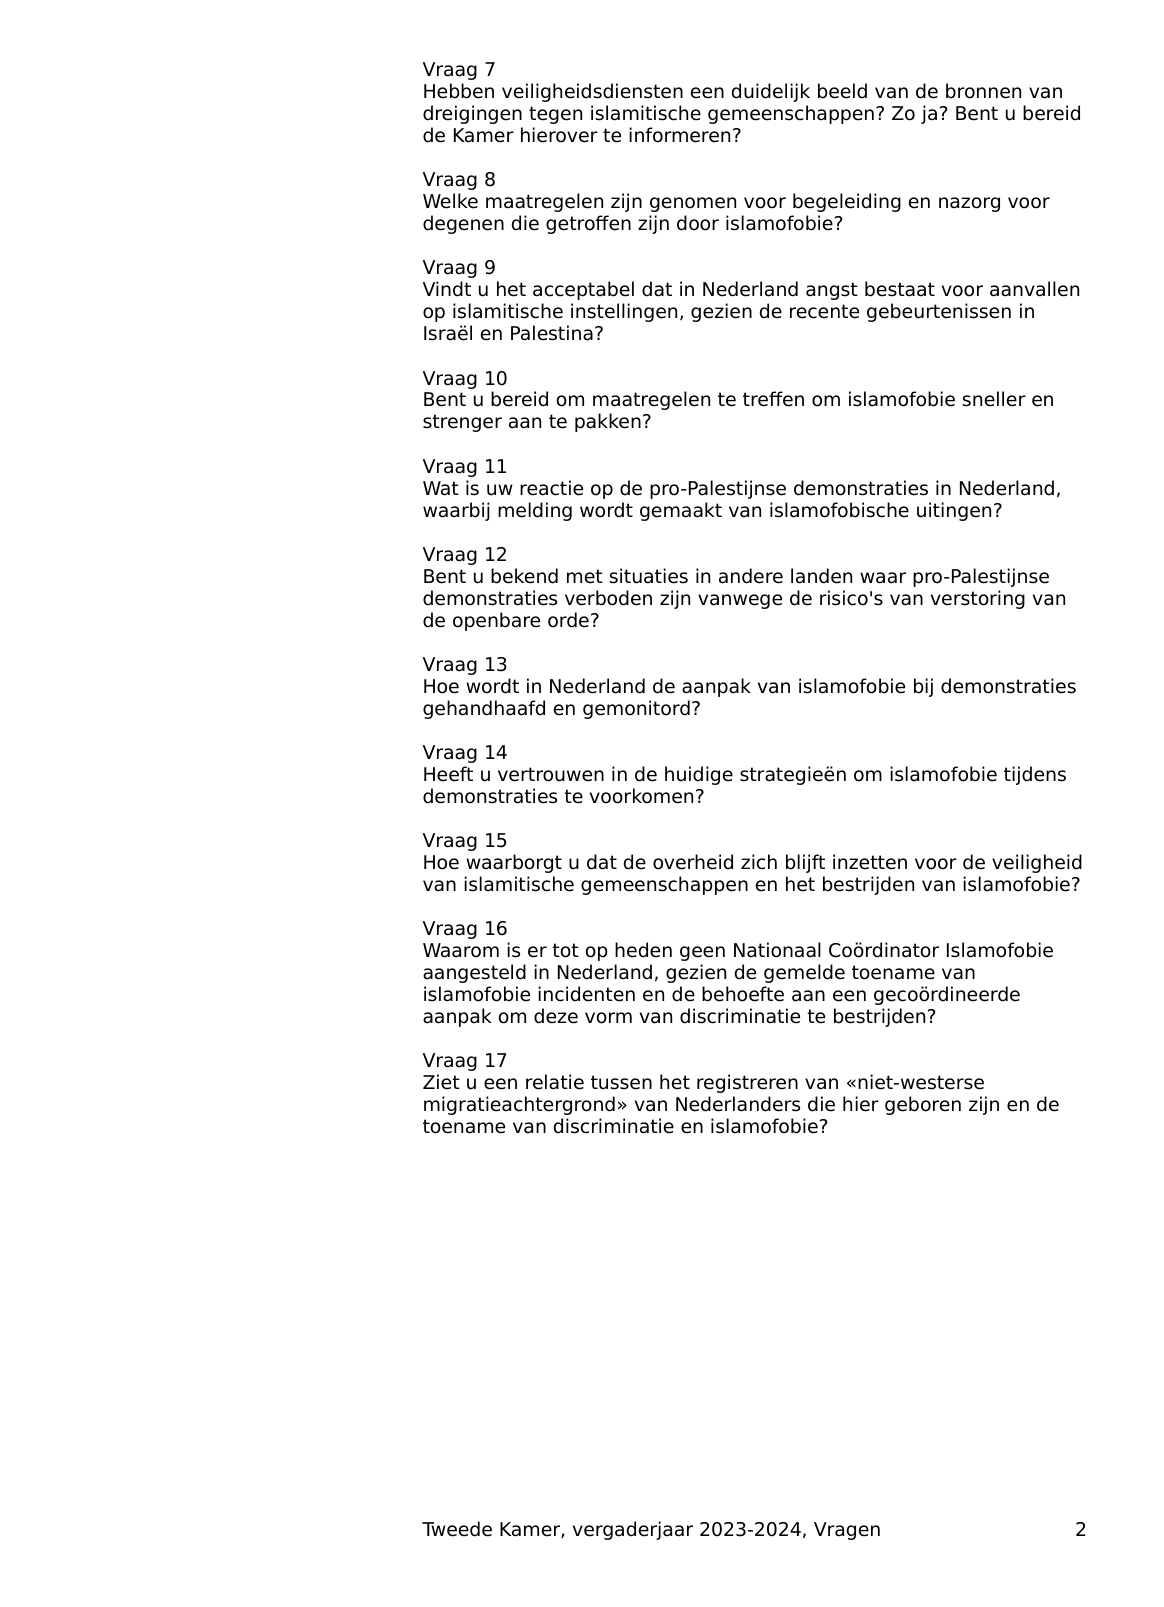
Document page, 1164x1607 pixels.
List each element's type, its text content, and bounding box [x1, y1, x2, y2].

text Vraag 14 [422, 742, 1087, 764]
text Waarom is er tot op heden geen Nationaal Coördinator Islamofobie aangesteld in Nederland, gezien de gemelde toename van islamofobie incidenten en de behoefte aan een gecoördineerde aanpak om deze vorm van discriminatie te bestrijden? [422, 940, 1087, 1028]
text Vraag 15 [422, 830, 1087, 852]
text Vraag 9 [422, 257, 1087, 279]
text Bent u bereid om maatregelen te treffen om islamofobie sneller en strenger aan te pakken? [422, 389, 1087, 433]
text Hoe waarborgt u dat de overheid zich blijft inzetten voor de veiligheid van islamitische gemeenschappen en het bestrijden van islamofobie? [422, 852, 1087, 896]
text Bent u bekend met situaties in andere landen waar pro-Palestijnse demonstraties verboden zijn vanwege de risico's van verstoring van de openbare orde? [422, 566, 1087, 632]
text Vindt u het acceptabel dat in Nederland angst bestaat voor aanvallen op islamitische instellingen, gezien de recente gebeurtenissen in Israël en Palestina? [422, 279, 1087, 345]
text Wat is uw reactie op de pro-Palestijnse demonstraties in Nederland, waarbij melding wordt gemaakt van islamofobische uitingen? [422, 477, 1087, 521]
text Vraag 11 [422, 456, 1087, 477]
text Vraag 16 [422, 918, 1087, 940]
text Hoe wordt in Nederland de aanpak van islamofobie bij demonstraties gehandhaafd en gemonitord? [422, 676, 1087, 720]
text Ziet u een relatie tussen het registreren van «niet-westerse migratieachtergrond» van Nederlanders die hier geboren zijn en de toename van discriminatie en islamofobie? [422, 1072, 1087, 1138]
text Vraag 12 [422, 544, 1087, 566]
text Hebben veiligheidsdiensten een duidelijk beeld van de bronnen van dreigingen tegen islamitische gemeenschappen? Zo ja? Bent u bereid de Kamer hierover te informeren? [422, 81, 1087, 147]
text Vraag 7 [422, 59, 1087, 81]
text Vraag 17 [422, 1050, 1087, 1072]
text Heeft u vertrouwen in de huidige strategieën om islamofobie tijdens demonstraties te voorkomen? [422, 764, 1087, 808]
text Vraag 10 [422, 367, 1087, 389]
text Welke maatregelen zijn genomen voor begeleiding en nazorg voor degenen die getroffen zijn door islamofobie? [422, 191, 1087, 235]
text Vraag 8 [422, 169, 1087, 191]
text Vraag 13 [422, 654, 1087, 676]
